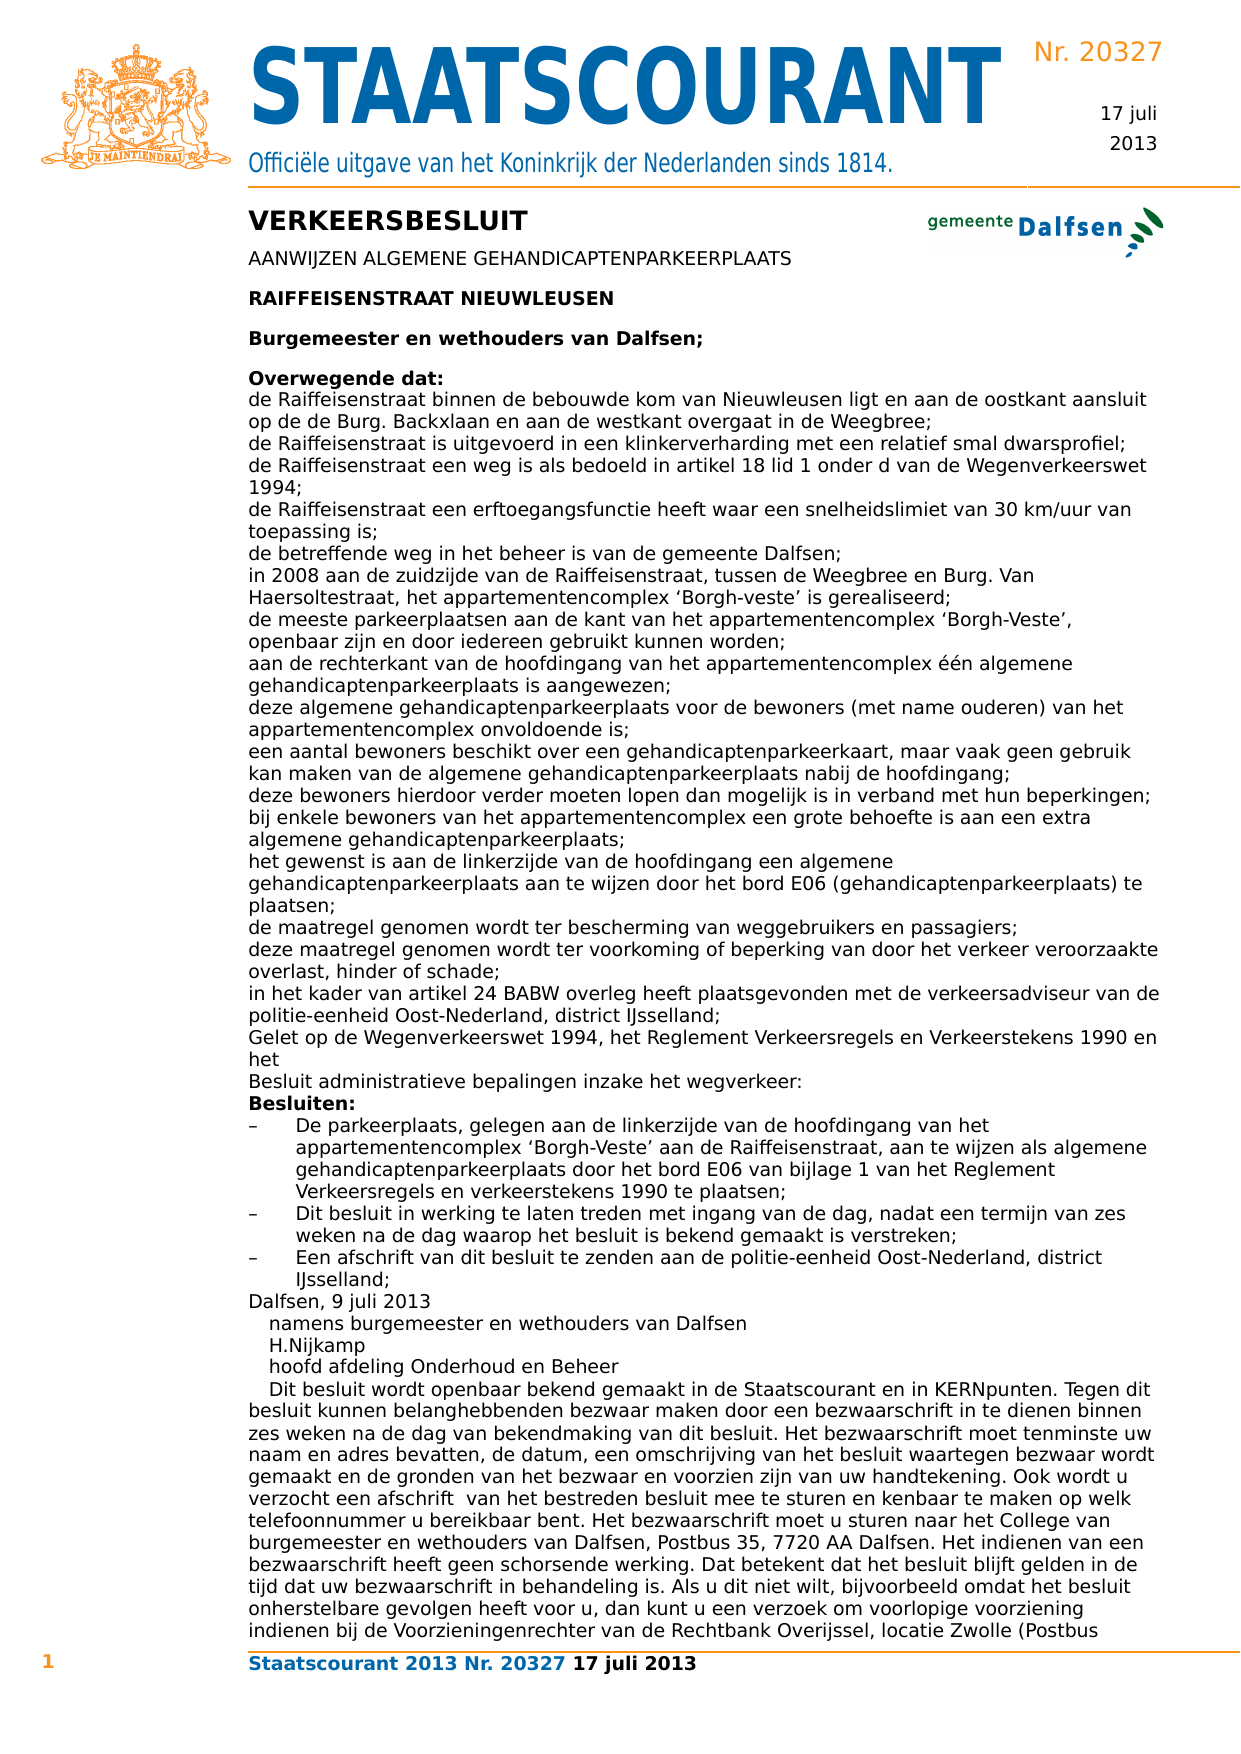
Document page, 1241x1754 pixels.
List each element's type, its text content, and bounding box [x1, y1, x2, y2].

text hoofd afdeling Onderhoud en Beheer [248, 1356, 1163, 1378]
text deze maatregel genomen wordt ter voorkoming of beperking van door het verkeer veroorzaakte overlast, hinder of schade; [248, 939, 1163, 983]
text bij enkele bewoners van het appartementencomplex een grote behoefte is aan een extra algemene gehandicaptenparkeerplaats; [248, 807, 1163, 851]
picture [927, 205, 1164, 259]
text de maatregel genomen wordt ter bescherming van weggebruikers en passagiers; [248, 917, 1163, 939]
subtitle RAIFFEISENSTRAAT NIEUWLEUSEN [248, 288, 1163, 310]
text in 2008 aan de zuidzijde van de Raiffeisenstraat, tussen de Weegbree en Burg. Van Haersoltestraat, het appartementencomplex ‘Borgh-veste’ is gerealiseerd; [248, 565, 1163, 609]
text de betreffende weg in het beheer is van de gemeente Dalfsen; [248, 543, 1163, 565]
text Dit besluit wordt openbaar bekend gemaakt in de Staatscourant en in KERNpunten. Tegen dit besluit kunnen belanghebbenden bezwaar maken door een bezwaarschrift in te dienen binnen zes weken na de dag van bekendmaking van dit besluit. Het bezwaarschrift moet tenminste uw naam en adres bevatten, de datum, een omschrijving van het besluit waartegen bezwaar wordt gemaakt en de gronden van het bezwaar en voorzien zijn van uw handtekening. Ook wordt u verzocht een afschrift van het bestreden besluit mee te sturen en kenbaar te maken op welk telefoonnummer u bereikbaar bent. Het bezwaarschrift moet u sturen naar het College van burgemeester en wethouders van Dalfsen, Postbus 35, 7720 AA Dalfsen. Het indienen van een bezwaarschrift heeft geen schorsende werking. Dat betekent dat het besluit blijft gelden in de tijd dat uw bezwaarschrift in behandeling is. Als u dit niet wilt, bijvoorbeeld omdat het besluit onherstelbare gevolgen heeft voor u, dan kunt u een verzoek om voorlopige voorziening indienen bij de Voorzieningenrechter van de Rechtbank Overijssel, locatie Zwolle (Postbus [248, 1378, 1163, 1642]
list Een afschrift van dit besluit te zenden aan de politie-eenheid Oost-Nederland, district IJsselland; [248, 1247, 1163, 1291]
list De parkeerplaats, gelegen aan de linkerzijde van de hoofdingang van het appartementencomplex ‘Borgh-Veste’ aan de Raiffeisenstraat, aan te wijzen als algemene gehandicaptenparkeerplaats door het bord E06 van bijlage 1 van het Reglement Verkeersregels en verkeerstekens 1990 te plaatsen; [248, 1115, 1163, 1203]
text in het kader van artikel 24 BABW overleg heeft plaatsgevonden met de verkeersadviseur van de politie-eenheid Oost-Nederland, district IJsselland; [248, 983, 1163, 1027]
text een aantal bewoners beschikt over een gehandicaptenparkeerkaart, maar vaak geen gebruik kan maken van de algemene gehandicaptenparkeerplaats nabij de hoofdingang; [248, 741, 1163, 785]
text het gewenst is aan de linkerzijde van de hoofdingang een algemene gehandicaptenparkeerplaats aan te wijzen door het bord E06 (gehandicaptenparkeerplaats) te plaatsen; [248, 851, 1163, 917]
text Besluit administratieve bepalingen inzake het wegverkeer: [248, 1071, 1163, 1093]
text namens burgemeester en wethouders van Dalfsen [248, 1312, 1163, 1334]
text aan de rechterkant van de hoofdingang van het appartementencomplex één algemene gehandicaptenparkeerplaats is aangewezen; [248, 653, 1163, 697]
text de meeste parkeerplaatsen aan de kant van het appartementencomplex ‘Borgh-Veste’, openbaar zijn en door iedereen gebruikt kunnen worden; [248, 609, 1163, 653]
subtitle AANWIJZEN ALGEMENE GEHANDICAPTENPARKEERPLAATS [248, 248, 1163, 270]
text Besluiten: [248, 1093, 1163, 1115]
list Dit besluit in werking te laten treden met ingang van de dag, nadat een termijn van zes weken na de dag waarop het besluit is bekend gemaakt is verstreken; [248, 1203, 1163, 1247]
subtitle Overwegende dat: [248, 367, 1163, 389]
picture [41, 44, 231, 169]
subtitle VERKEERSBESLUIT [248, 206, 927, 237]
text de Raiffeisenstraat is uitgevoerd in een klinkerverharding met een relatief smal dwarsprofiel; [248, 433, 1163, 455]
text H.Nijkamp [248, 1334, 1163, 1356]
text de Raiffeisenstraat een weg is als bedoeld in artikel 18 lid 1 onder d van de Wegenverkeerswet 1994; [248, 455, 1163, 499]
text Gelet op de Wegenverkeerswet 1994, het Reglement Verkeersregels en Verkeerstekens 1990 en het [248, 1027, 1163, 1071]
text de Raiffeisenstraat een erftoegangsfunctie heeft waar een snelheidslimiet van 30 km/uur van toepassing is; [248, 499, 1163, 543]
text de Raiffeisenstraat binnen de bebouwde kom van Nieuwleusen ligt en aan de oostkant aansluit op de de Burg. Backxlaan en aan de westkant overgaat in de Weegbree; [248, 389, 1163, 433]
subtitle Burgemeester en wethouders van Dalfsen; [248, 328, 1163, 350]
text deze algemene gehandicaptenparkeerplaats voor de bewoners (met name ouderen) van het appartementencomplex onvoldoende is; [248, 697, 1163, 741]
text Dalfsen, 9 juli 2013 [248, 1291, 1163, 1312]
text deze bewoners hierdoor verder moeten lopen dan mogelijk is in verband met hun beperkingen; [248, 785, 1163, 807]
